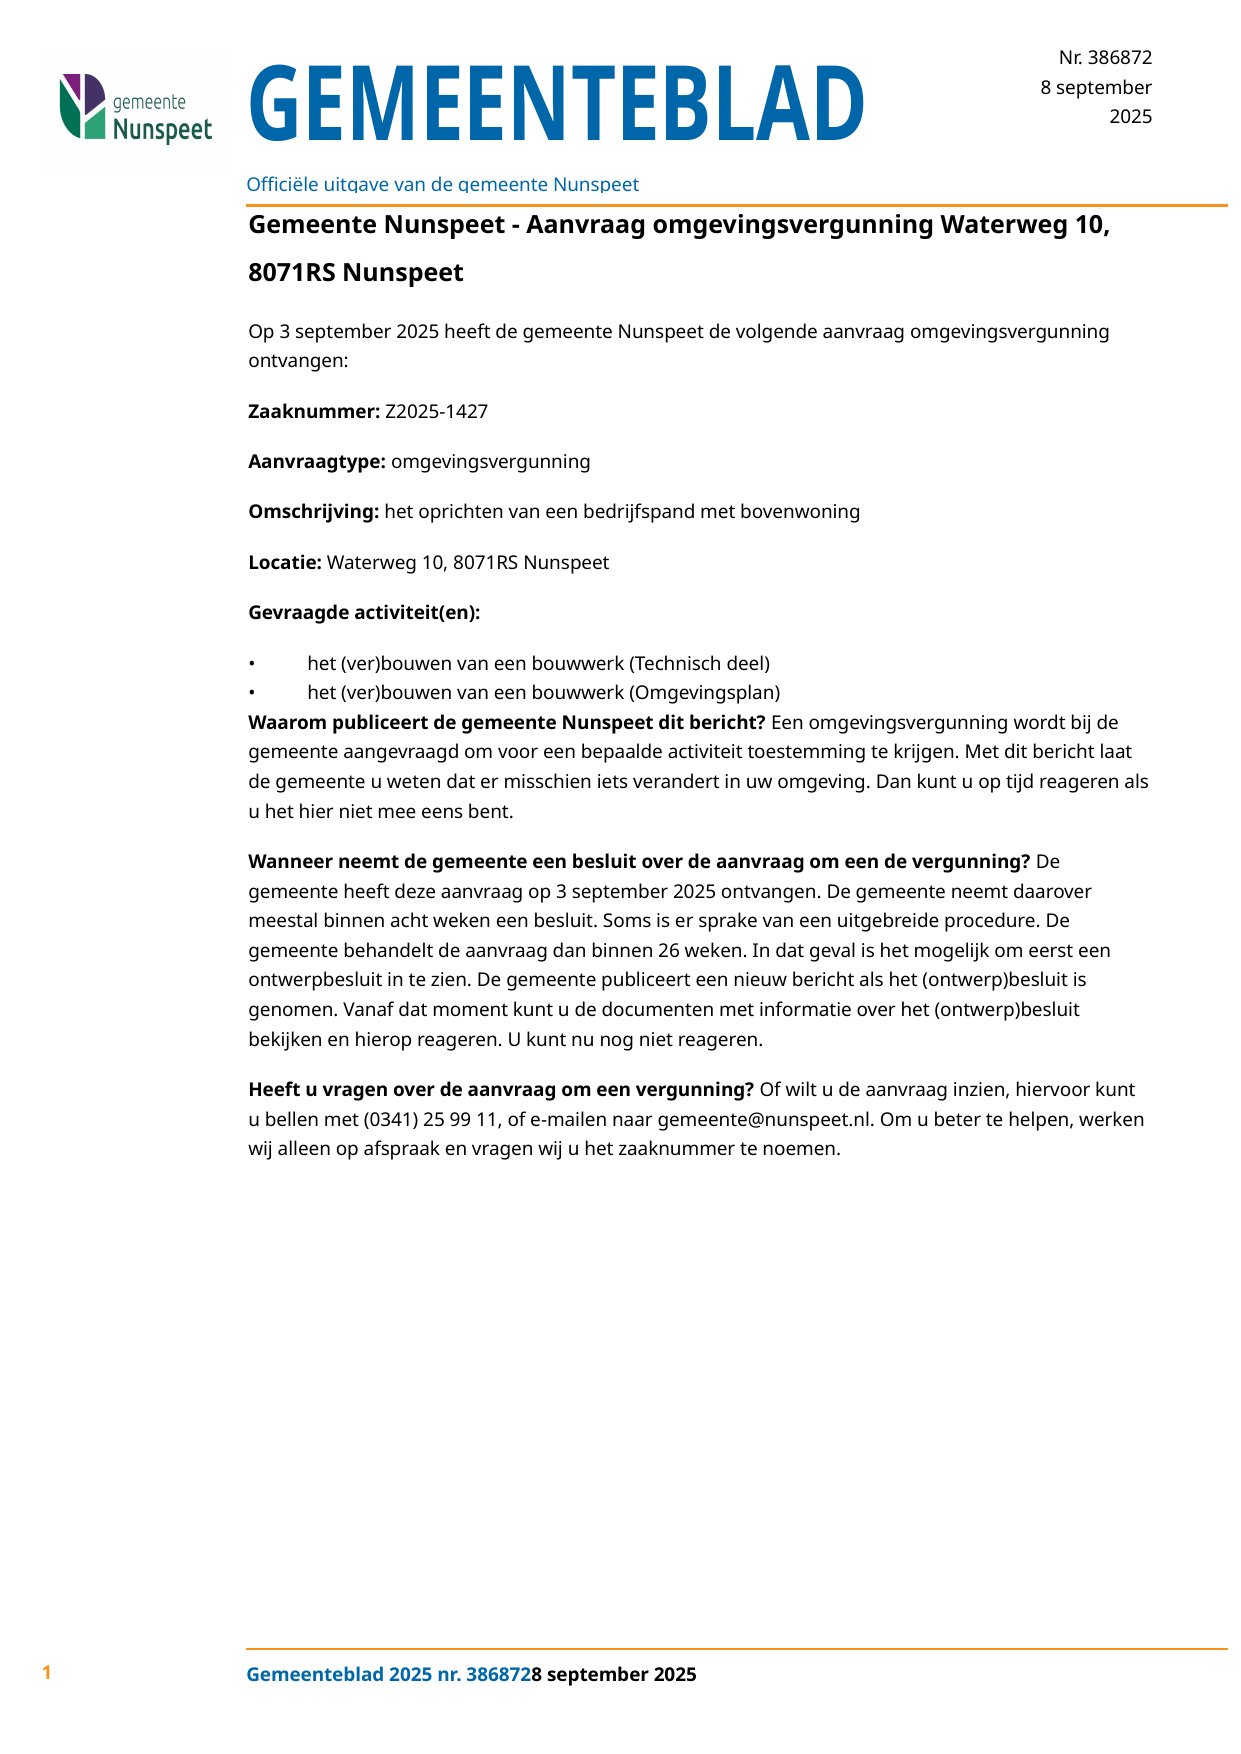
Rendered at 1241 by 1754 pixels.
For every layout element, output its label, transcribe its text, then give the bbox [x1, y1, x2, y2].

list het (ver)bouwen van een bouwwerk (Technisch deel) [248, 650, 1152, 676]
text Omschrijving: het oprichten van een bedrijfspand met bovenwoning [248, 499, 1152, 524]
text Heeft u vragen over de aanvraag om een vergunning? Of wilt u de aanvraag inzien, hiervoor kunt u bellen met (0341) 25 99 11, of e-mailen naar gemeente@nunspeet.nl. Om u beter te helpen, werken wij alleen op afspraak en vragen wij u het zaaknummer te noemen. [248, 1076, 1152, 1161]
text Aanvraagtype: omgevingsvergunning [248, 448, 1152, 474]
text Op 3 september 2025 heeft de gemeente Nunspeet de volgende aanvraag omgevingsvergunning ontvangen: [248, 318, 1152, 373]
picture [41, 47, 231, 172]
text Gevraagde activiteit(en): [248, 599, 1152, 625]
text Locatie: Waterweg 10, 8071RS Nunspeet [248, 549, 1152, 575]
list het (ver)bouwen van een bouwwerk (Omgevingsplan) [248, 679, 1152, 705]
text Zaaknummer: Z2025-1427 [248, 398, 1152, 424]
text Wanneer neemt de gemeente een besluit over de aanvraag om een de vergunning? De gemeente heeft deze aanvraag op 3 september 2025 ontvangen. De gemeente neemt daarover meestal binnen acht weken een besluit. Soms is er sprake van een uitgebreide procedure. De gemeente behandelt de aanvraag dan binnen 26 weken. In dat geval is het mogelijk om eerst een ontwerpbesluit in te zien. De gemeente publiceert een nieuw bericht als het (ontwerp)besluit is genomen. Vanaf dat moment kunt u de documenten met informatie over het (ontwerp)besluit bekijken en hierop reageren. U kunt nu nog niet reageren. [248, 848, 1152, 1052]
text Waarom publiceert de gemeente Nunspeet dit bericht? Een omgevingsvergunning wordt bij de gemeente aangevraagd om voor een bepaalde activiteit toestemming te krijgen. Met dit bericht laat de gemeente u weten dat er misschien iets verandert in uw omgeving. Dan kunt u op tijd reageren als u het hier niet mee eens bent. [248, 709, 1152, 824]
text Gemeente Nunspeet - Aanvraag omgevingsvergunning Waterweg 10, 8071RS Nunspeet [248, 207, 1152, 288]
